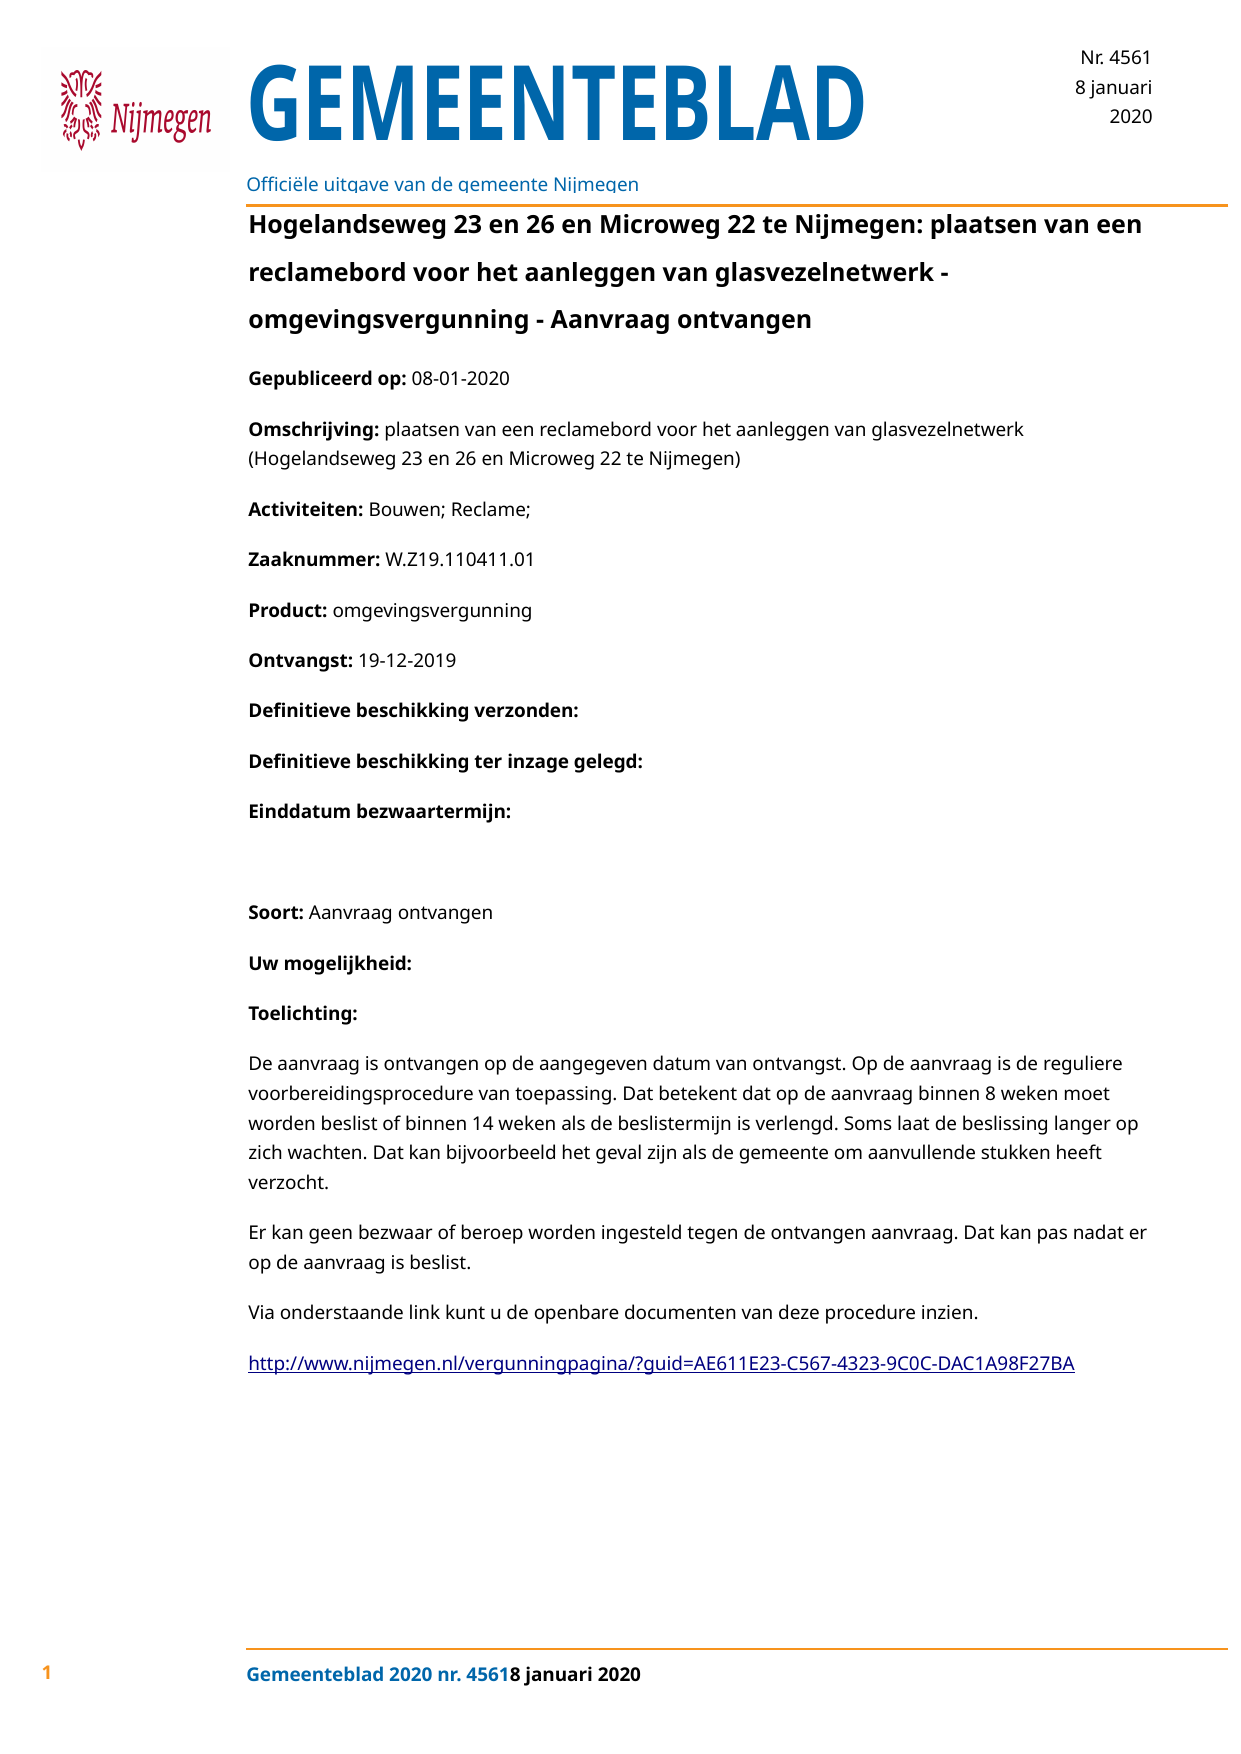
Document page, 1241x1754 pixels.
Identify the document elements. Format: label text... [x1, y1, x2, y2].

text Soort: Aanvraag ontvangen [248, 899, 1152, 925]
text Product: omgevingsvergunning [248, 597, 1152, 622]
text Omschrijving: plaatsen van een reclamebord voor het aanleggen van glasvezelnetwerk (Hogelandseweg 23 en 26 en Microweg 22 te Nijmegen) [248, 416, 1152, 471]
text Activiteiten: Bouwen; Reclame; [248, 496, 1152, 522]
text Gepubliceerd op: 08-01-2020 [248, 366, 1152, 391]
text Definitieve beschikking ter inzage gelegd: [248, 748, 1152, 774]
text Hogelandseweg 23 en 26 en Microweg 22 te Nijmegen: plaatsen van een reclamebord voor het aanleggen van glasvezelnetwerk - omgevingsvergunning - Aanvraag ontvangen [248, 207, 1152, 336]
text Er kan geen bezwaar of beroep worden ingesteld tegen de ontvangen aanvraag. Dat kan pas nadat er op de aanvraag is beslist. [248, 1219, 1152, 1274]
text Via onderstaande link kunt u de openbare documenten van deze procedure inzien. [248, 1299, 1152, 1325]
text De aanvraag is ontvangen op de aangegeven datum van ontvangst. Op de aanvraag is de reguliere voorbereidingsprocedure van toepassing. Dat betekent dat op de aanvraag binnen 8 weken moet worden beslist of binnen 14 weken als de beslistermijn is verlengd. Soms laat de beslissing langer op zich wachten. Dat kan bijvoorbeeld het geval zijn als de gemeente om aanvullende stukken heeft verzocht. [248, 1051, 1152, 1194]
text Uw mogelijkheid: [248, 950, 1152, 975]
text Einddatum bezwaartermijn: [248, 798, 1152, 824]
text Zaaknummer: W.Z19.110411.01 [248, 546, 1152, 572]
text http://www.nijmegen.nl/vergunningpagina/?guid=AE611E23-C567-4323-9C0C-DAC1A98F27BA [248, 1350, 1152, 1375]
picture [41, 47, 231, 172]
text Ontvangst: 19-12-2019 [248, 647, 1152, 673]
text Toelichting: [248, 1000, 1152, 1026]
text Definitieve beschikking verzonden: [248, 698, 1152, 723]
